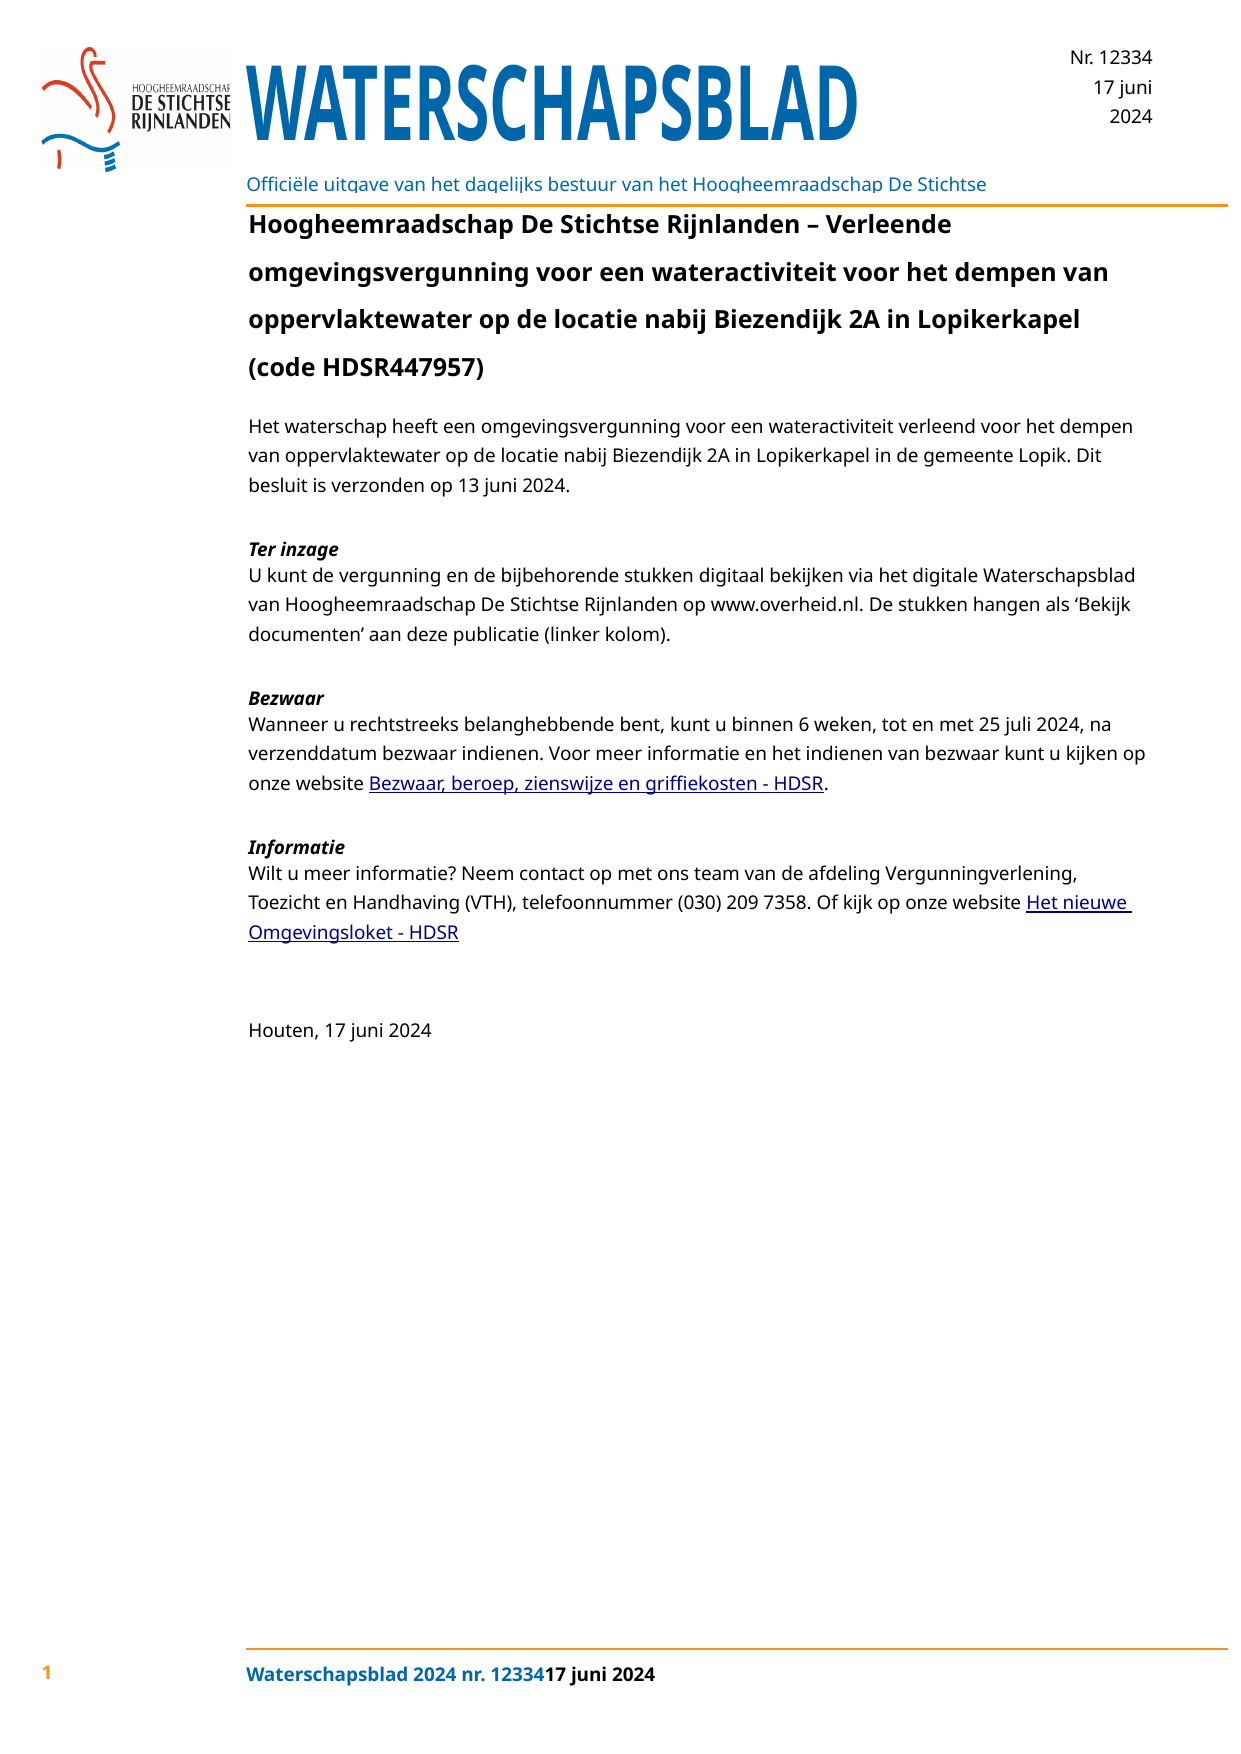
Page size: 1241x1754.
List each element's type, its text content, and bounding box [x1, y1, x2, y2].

text Het waterschap heeft een omgevingsvergunning voor een wateractiviteit verleend voor het dempen van oppervlaktewater op de locatie nabij Biezendijk 2A in Lopikerkapel in de gemeente Lopik. Dit besluit is verzonden op 13 juni 2024. [248, 413, 1152, 498]
text Wilt u meer informatie? Neem contact op met ons team van de afdeling Vergunningverlening, Toezicht en Handhaving (VTH), telefoonnummer (030) 209 7358. Of kijk op onze website Het nieuwe Omgevingsloket - HDSR [248, 860, 1152, 944]
text Hoogheemraadschap De Stichtse Rijnlanden – Verleende omgevingsvergunning voor een wateractiviteit voor het dempen van oppervlaktewater op de locatie nabij Biezendijk 2A in Lopikerkapel (code HDSR447957) [248, 207, 1152, 384]
text Houten, 17 juni 2024 [248, 1017, 1152, 1043]
picture [41, 47, 231, 172]
text Ter inzage [248, 536, 1152, 562]
text U kunt de vergunning en de bijbehorende stukken digitaal bekijken via het digitale Waterschapsblad van Hoogheemraadschap De Stichtse Rijnlanden op www.overheid.nl. De stukken hangen als ‘Bekijk documenten’ aan deze publicatie (linker kolom). [248, 562, 1152, 647]
text Informatie [248, 834, 1152, 860]
text Wanneer u rechtstreeks belanghebbende bent, kunt u binnen 6 weken, tot en met 25 juli 2024, na verzenddatum bezwaar indienen. Voor meer informatie en het indienen van bezwaar kunt u kijken op onze website Bezwaar, beroep, zienswijze en griffiekosten - HDSR. [248, 711, 1152, 796]
text Bezwaar [248, 685, 1152, 711]
